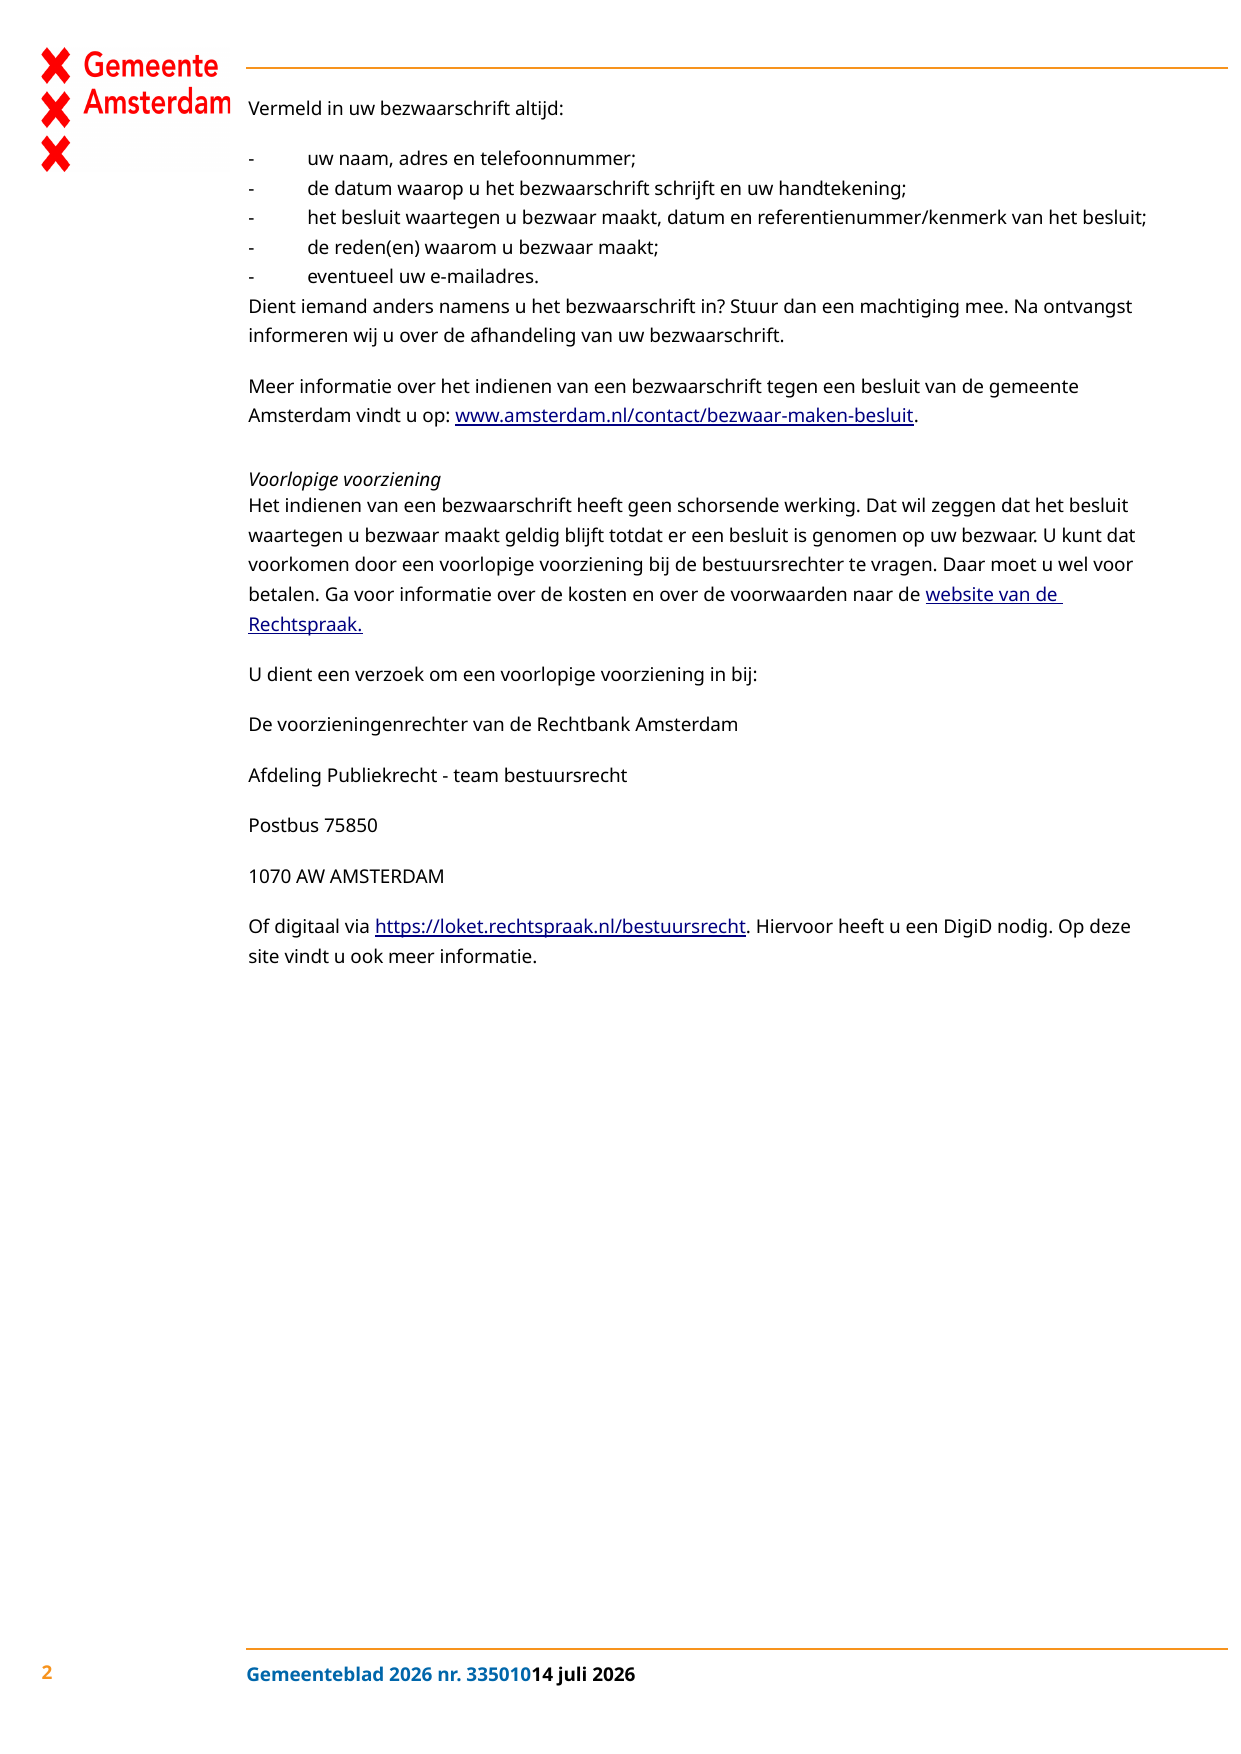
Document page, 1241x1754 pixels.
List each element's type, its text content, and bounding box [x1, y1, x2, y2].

text U dient een verzoek om een voorlopige voorziening in bij: [248, 661, 1152, 687]
text Vermeld in uw bezwaarschrift altijd: [248, 95, 1152, 121]
list uw naam, adres en telefoonnummer; [248, 145, 1152, 171]
list de reden(en) waarom u bezwaar maakt; [248, 234, 1152, 260]
text Het indienen van een bezwaarschrift heeft geen schorsende werking. Dat wil zeggen dat het besluit waartegen u bezwaar maakt geldig blijft totdat er een besluit is genomen op uw bezwaar. U kunt dat voorkomen door een voorlopige voorziening bij de bestuursrechter te vragen. Daar moet u wel voor betalen. Ga voor informatie over de kosten en over de voorwaarden naar de website van de Rechtspraak. [248, 492, 1152, 636]
text 1070 AW AMSTERDAM [248, 863, 1152, 888]
list eventueel uw e-mailadres. [248, 263, 1152, 289]
list het besluit waartegen u bezwaar maakt, datum en referentienummer/kenmerk van het besluit; [248, 204, 1152, 230]
text Afdeling Publiekrecht - team bestuursrecht [248, 762, 1152, 788]
text Voorlopige voorziening [248, 467, 1152, 492]
text Dient iemand anders namens u het bezwaarschrift in? Stuur dan een machtiging mee. Na ontvangst informeren wij u over de afhandeling van uw bezwaarschrift. [248, 293, 1152, 348]
list de datum waarop u het bezwaarschrift schrijft en uw handtekening; [248, 175, 1152, 201]
text Postbus 75850 [248, 812, 1152, 838]
text De voorzieningenrechter van de Rechtbank Amsterdam [248, 712, 1152, 737]
text Meer informatie over het indienen van een bezwaarschrift tegen een besluit van de gemeente Amsterdam vindt u op: www.amsterdam.nl/contact/bezwaar-maken-besluit. [248, 373, 1152, 428]
text Of digitaal via https://loket.rechtspraak.nl/bestuursrecht. Hiervoor heeft u een DigiD nodig. Op deze site vindt u ook meer informatie. [248, 913, 1152, 968]
picture [41, 47, 231, 172]
